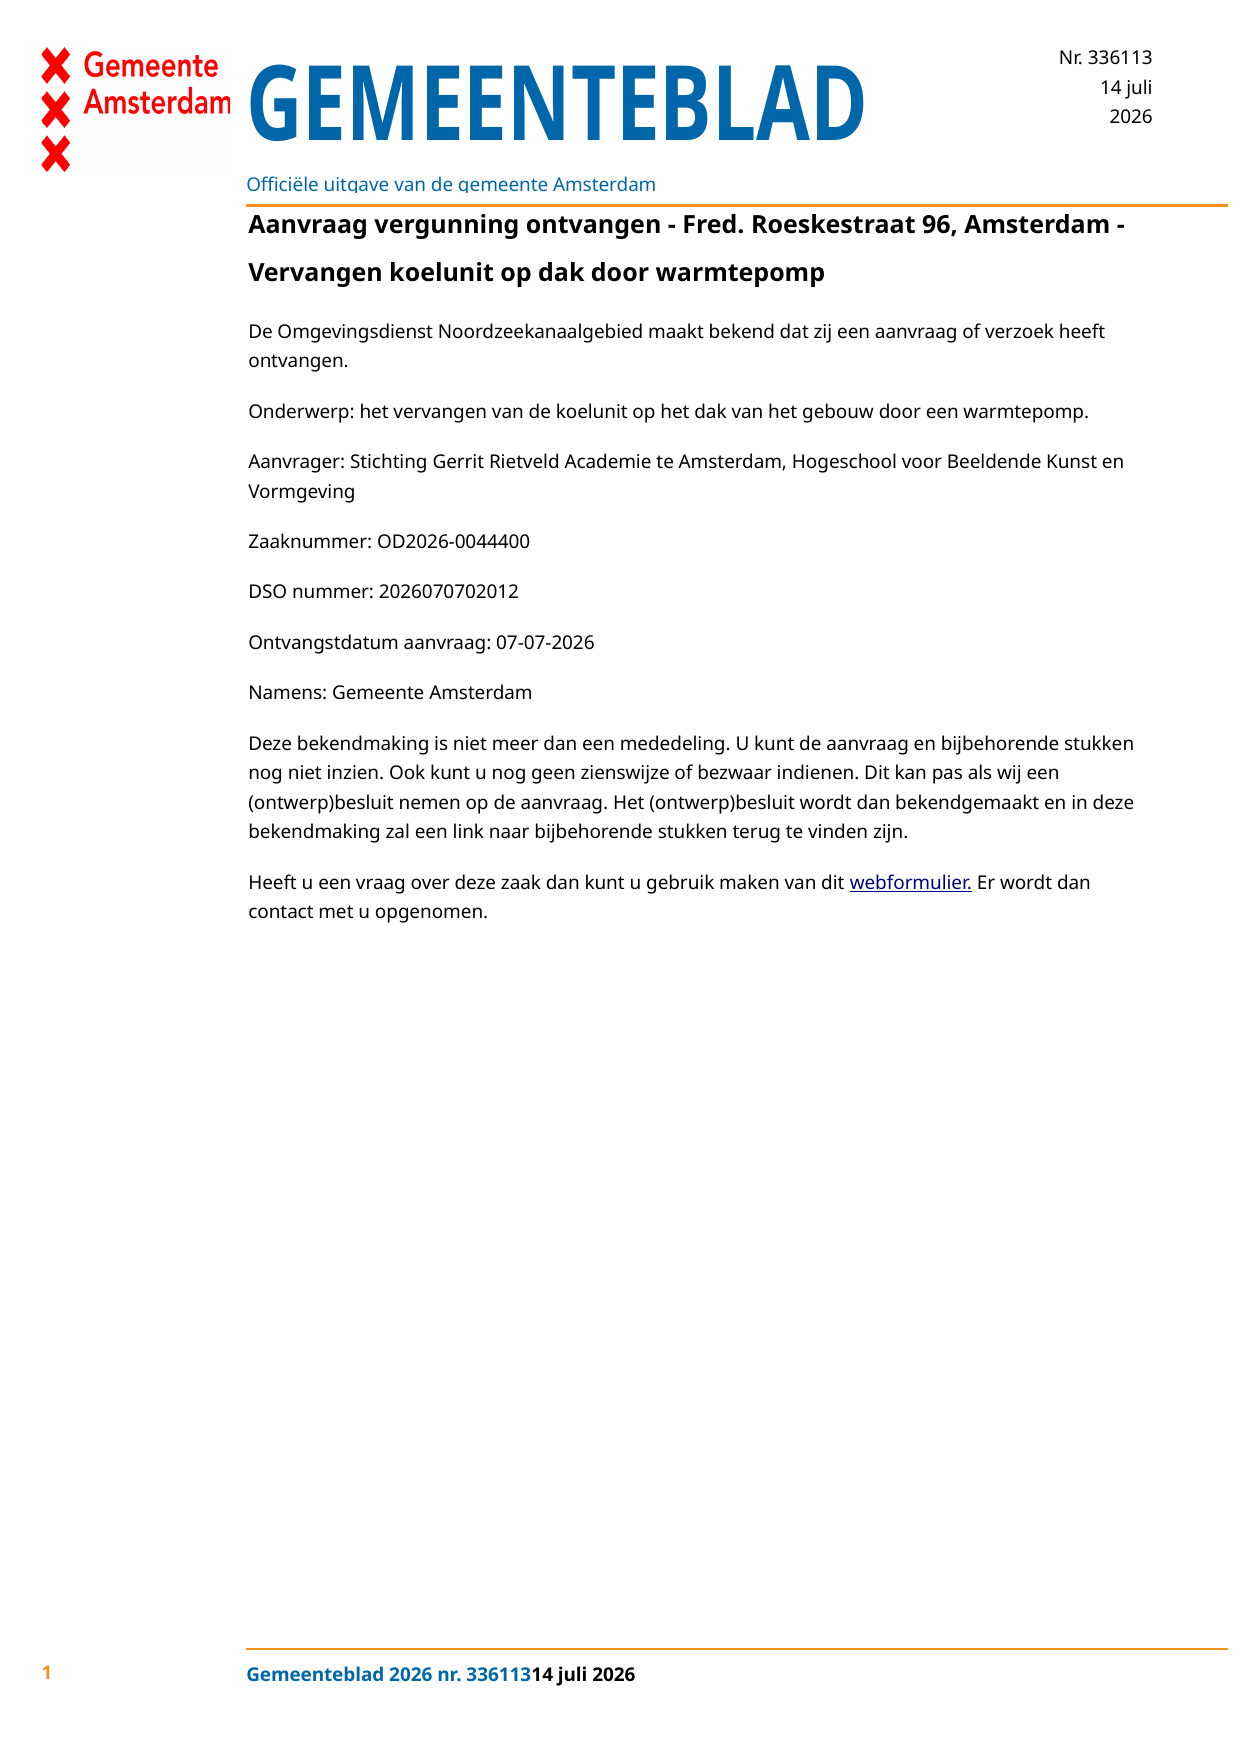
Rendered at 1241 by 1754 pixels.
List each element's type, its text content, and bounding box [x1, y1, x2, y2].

text DSO nummer: 2026070702012 [248, 579, 1152, 604]
text Aanvraag vergunning ontvangen - Fred. Roeskestraat 96, Amsterdam - Vervangen koelunit op dak door warmtepomp [248, 207, 1152, 288]
text Deze bekendmaking is niet meer dan een mededeling. U kunt de aanvraag en bijbehorende stukken nog niet inzien. Ook kunt u nog geen zienswijze of bezwaar indienen. Dit kan pas als wij een (ontwerp)besluit nemen op de aanvraag. Het (ontwerp)besluit wordt dan bekendgemaakt en in deze bekendmaking zal een link naar bijbehorende stukken terug te vinden zijn. [248, 730, 1152, 844]
text Aanvrager: Stichting Gerrit Rietveld Academie te Amsterdam, Hogeschool voor Beeldende Kunst en Vormgeving [248, 448, 1152, 504]
text Onderwerp: het vervangen van de koelunit op het dak van het gebouw door een warmtepomp. [248, 398, 1152, 424]
text Heeft u een vraag over deze zaak dan kunt u gebruik maken van dit webformulier. Er wordt dan contact met u opgenomen. [248, 869, 1152, 924]
text Zaaknummer: OD2026-0044400 [248, 528, 1152, 554]
picture [41, 47, 231, 172]
text Namens: Gemeente Amsterdam [248, 679, 1152, 705]
text De Omgevingsdienst Noordzeekanaalgebied maakt bekend dat zij een aanvraag of verzoek heeft ontvangen. [248, 318, 1152, 373]
text Ontvangstdatum aanvraag: 07-07-2026 [248, 629, 1152, 655]
